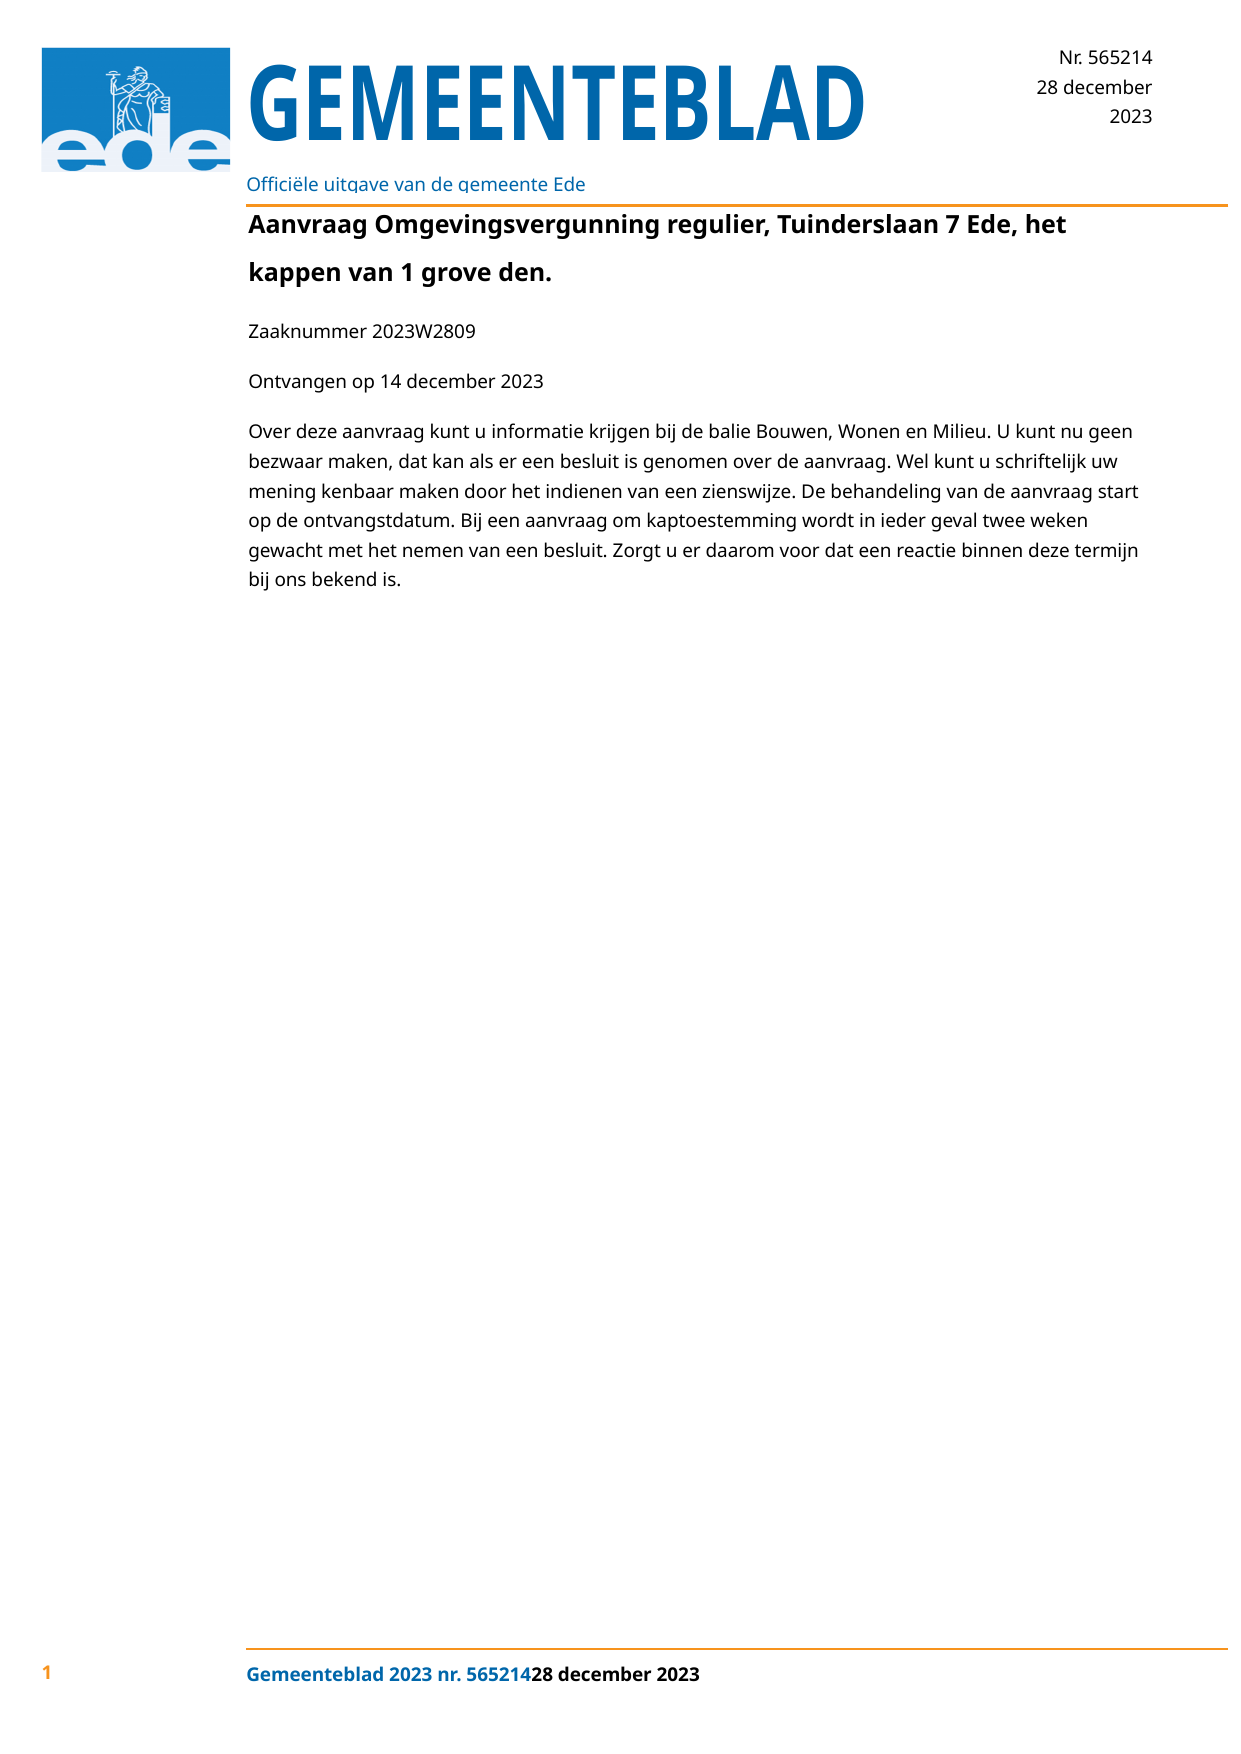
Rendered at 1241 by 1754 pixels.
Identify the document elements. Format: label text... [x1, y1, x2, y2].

picture [41, 47, 231, 172]
text Zaaknummer 2023W2809 [248, 318, 1152, 344]
text Aanvraag Omgevingsvergunning regulier, Tuinderslaan 7 Ede, het kappen van 1 grove den. [248, 207, 1152, 288]
text Ontvangen op 14 december 2023 [248, 368, 1152, 394]
text Over deze aanvraag kunt u informatie krijgen bij de balie Bouwen, Wonen en Milieu. U kunt nu geen bezwaar maken, dat kan als er een besluit is genomen over de aanvraag. Wel kunt u schriftelijk uw mening kenbaar maken door het indienen van een zienswijze. De behandeling van de aanvraag start op de ontvangstdatum. Bij een aanvraag om kaptoestemming wordt in ieder geval twee weken gewacht met het nemen van een besluit. Zorgt u er daarom voor dat een reactie binnen deze termijn bij ons bekend is. [248, 419, 1152, 592]
